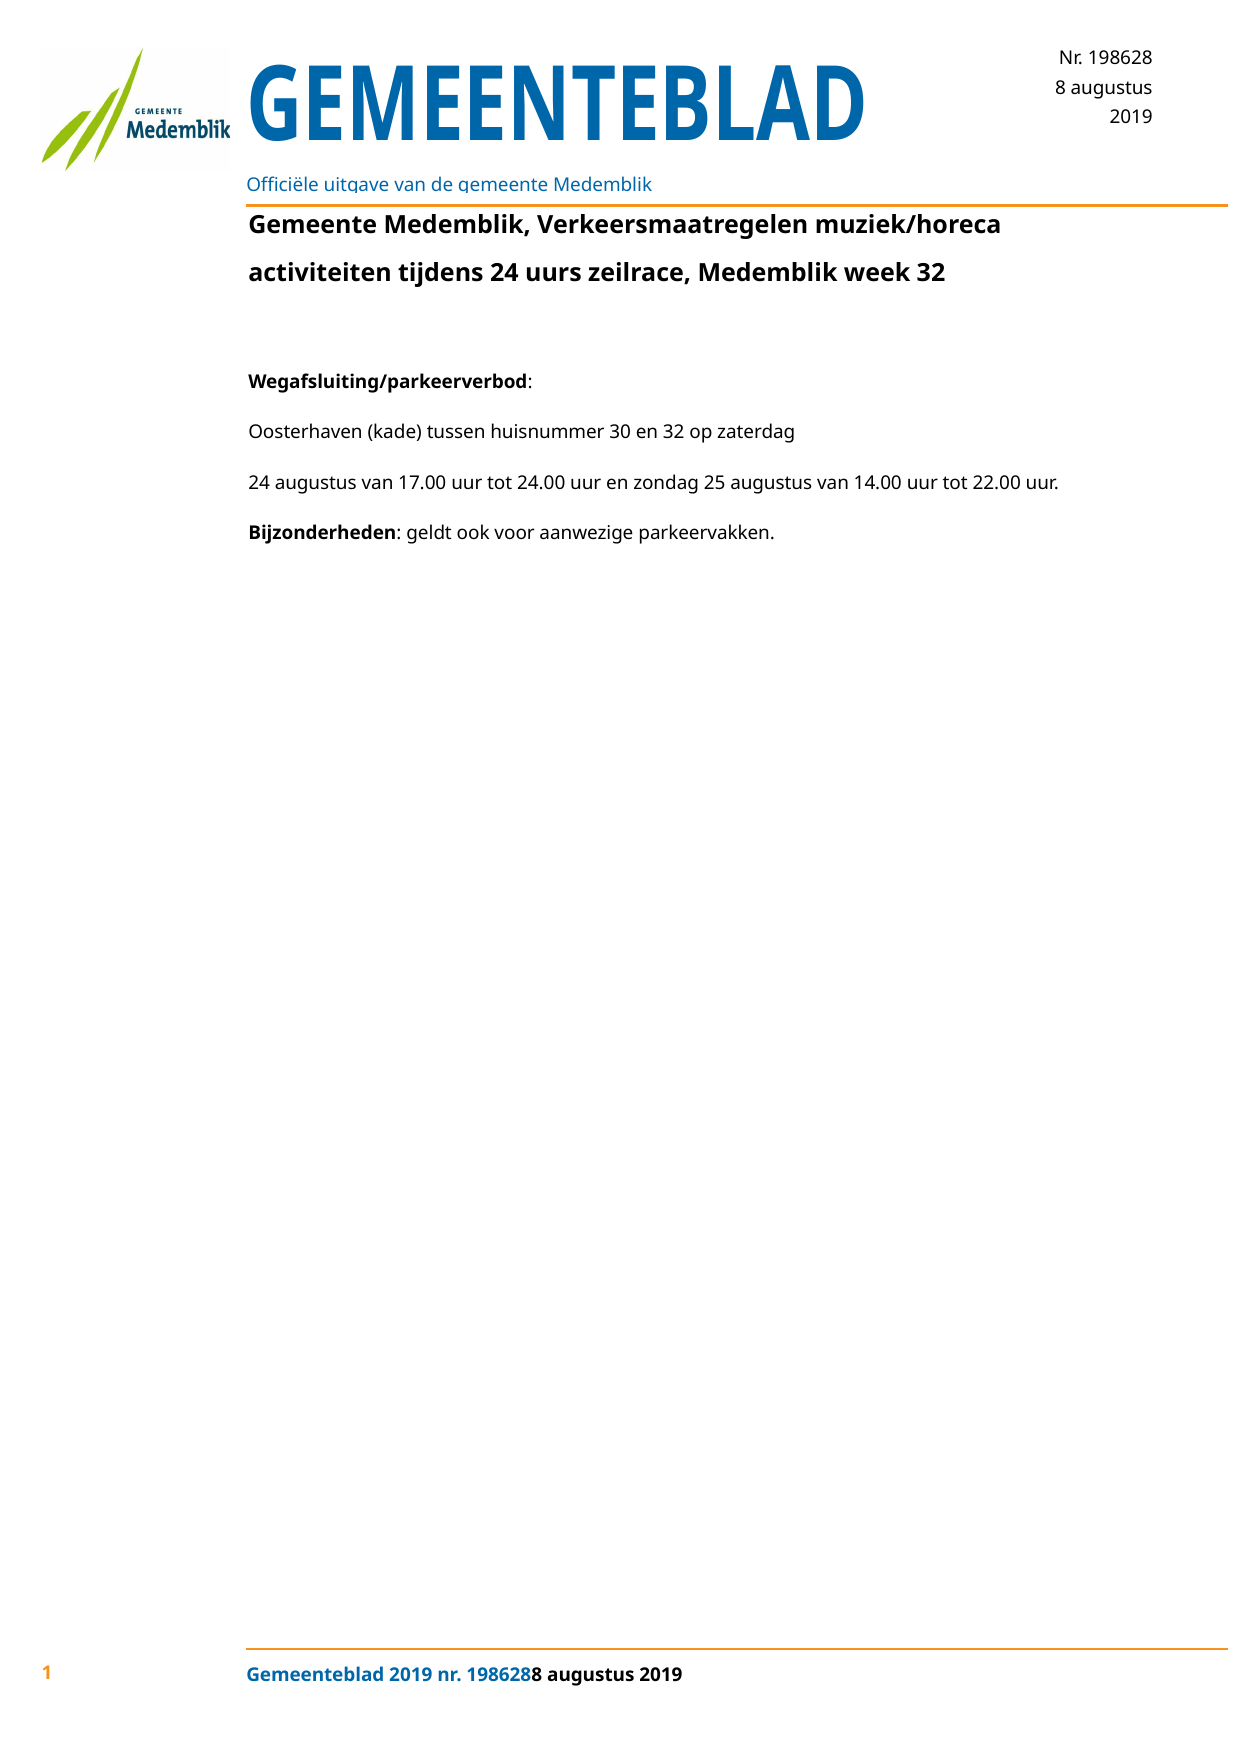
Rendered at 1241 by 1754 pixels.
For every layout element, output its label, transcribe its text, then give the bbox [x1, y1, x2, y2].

text Wegafsluiting/parkeerverbod: [248, 368, 1152, 394]
picture [41, 47, 231, 172]
text 24 augustus van 17.00 uur tot 24.00 uur en zondag 25 augustus van 14.00 uur tot 22.00 uur. [248, 469, 1152, 495]
text Gemeente Medemblik, Verkeersmaatregelen muziek/horeca activiteiten tijdens 24 uurs zeilrace, Medemblik week 32 [248, 207, 1152, 288]
text Bijzonderheden: geldt ook voor aanwezige parkeervakken. [248, 519, 1152, 545]
text Oosterhaven (kade) tussen huisnummer 30 en 32 op zaterdag [248, 419, 1152, 444]
